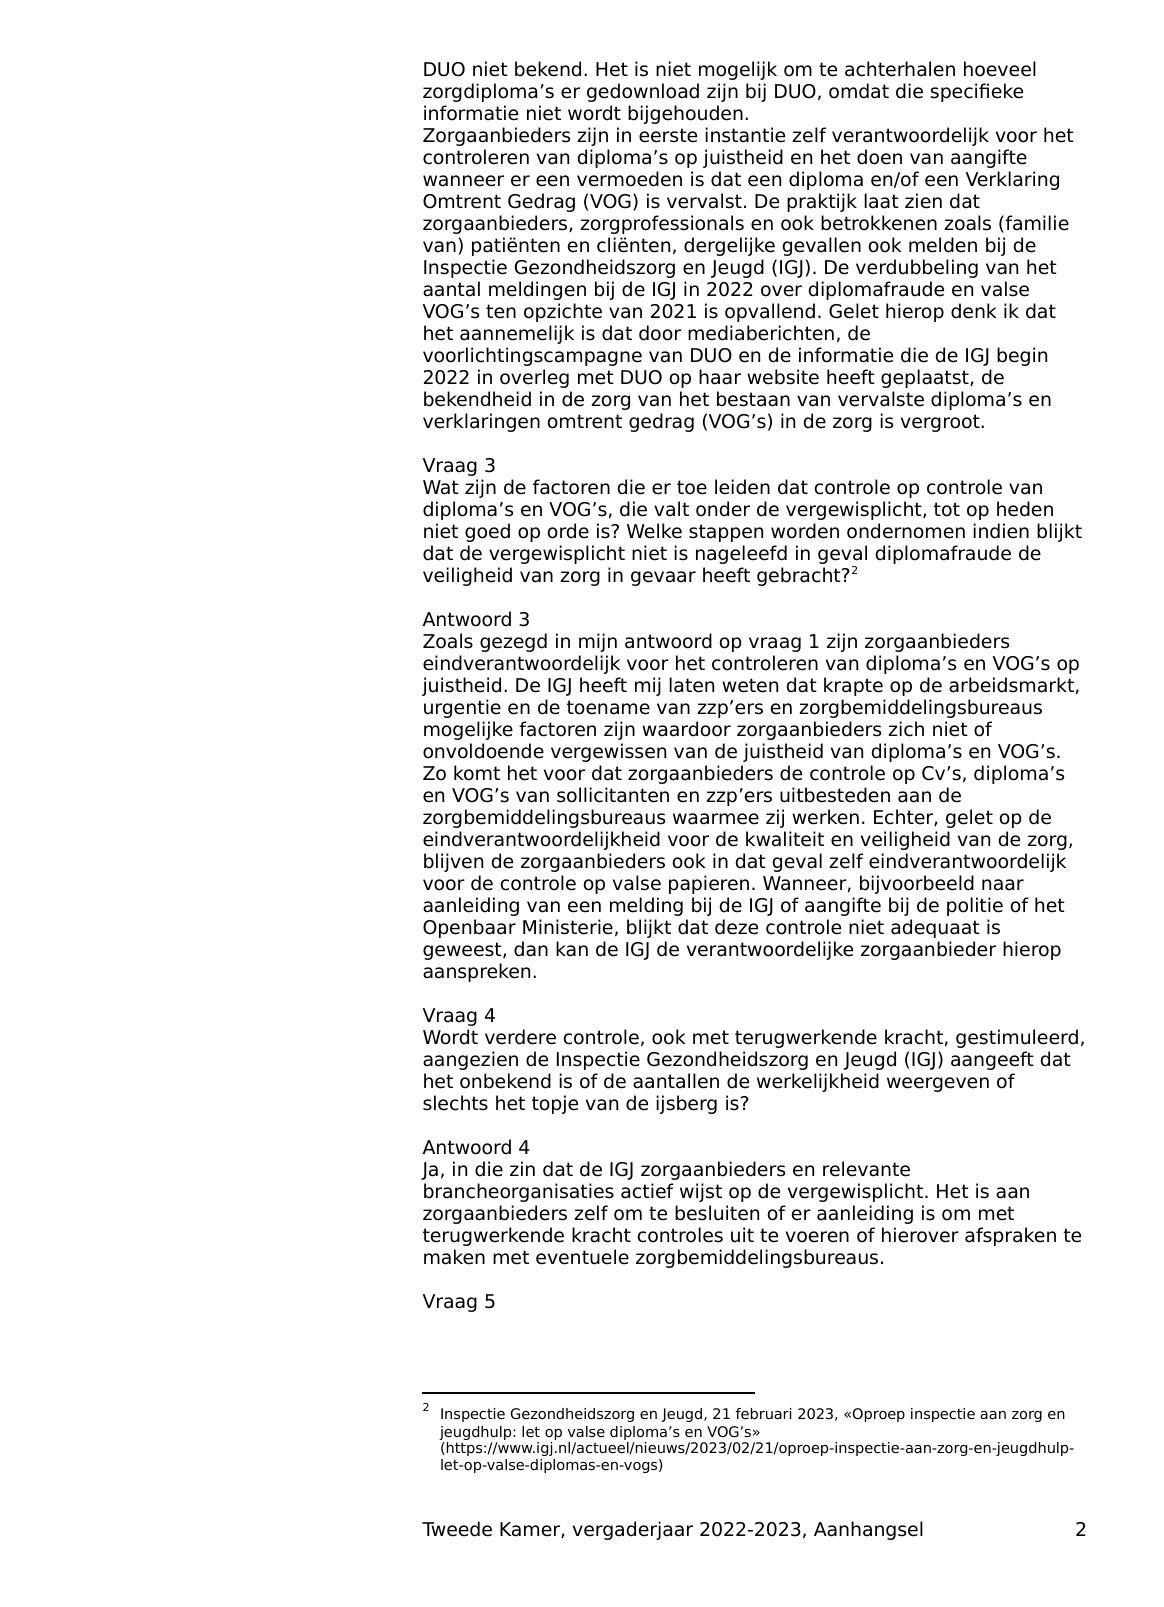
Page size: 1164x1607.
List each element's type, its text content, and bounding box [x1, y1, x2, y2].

text DUO niet bekend. Het is niet mogelijk om te achterhalen hoeveel zorgdiploma’s er gedownload zijn bij DUO, omdat die specifieke informatie niet wordt bijgehouden. [422, 59, 1087, 125]
text Zorgaanbieders zijn in eerste instantie zelf verantwoordelijk voor het controleren van diploma’s op juistheid en het doen van aangifte wanneer er een vermoeden is dat een diploma en/of een Verklaring Omtrent Gedrag (VOG) is vervalst. De praktijk laat zien dat zorgaanbieders, zorgprofessionals en ook betrokkenen zoals (familie van) patiënten en cliënten, dergelijke gevallen ook melden bij de Inspectie Gezondheidszorg en Jeugd (IGJ). De verdubbeling van het aantal meldingen bij de IGJ in 2022 over diplomafraude en valse VOG’s ten opzichte van 2021 is opvallend. Gelet hierop denk ik dat het aannemelijk is dat door mediaberichten, de voorlichtingscampagne van DUO en de informatie die de IGJ begin 2022 in overleg met DUO op haar website heeft geplaatst, de bekendheid in de zorg van het bestaan van vervalste diploma’s en verklaringen omtrent gedrag (VOG’s) in de zorg is vergroot. [422, 125, 1087, 433]
text Wat zijn de factoren die er toe leiden dat controle op controle van diploma’s en VOG’s, die valt onder de vergewisplicht, tot op heden niet goed op orde is? Welke stappen worden ondernomen indien blijkt dat de vergewisplicht niet is nageleefd in geval diplomafraude de veiligheid van zorg in gevaar heeft gebracht? [422, 477, 1087, 587]
text Antwoord 4 [422, 1137, 1087, 1159]
text Inspectie Gezondheidszorg en Jeugd, 21 februari 2023, «Oproep inspectie aan zorg en jeugdhulp: let op valse diploma’s en VOG’s» (https://www.igj.nl/actueel/nieuws/2023/02/21/oproep-inspectie-aan-zorg-en-jeugdhulp-let-op-valse-diplomas-en-vogs) [422, 1402, 1087, 1474]
text Vraag 3 [422, 455, 1087, 477]
text Vraag 4 [422, 1005, 1087, 1027]
text Antwoord 3 [422, 609, 1087, 631]
text Vraag 5 [422, 1291, 1087, 1313]
text Ja, in die zin dat de IGJ zorgaanbieders en relevante brancheorganisaties actief wijst op de vergewisplicht. Het is aan zorgaanbieders zelf om te besluiten of er aanleiding is om met terugwerkende kracht controles uit te voeren of hierover afspraken te maken met eventuele zorgbemiddelingsbureaus. [422, 1159, 1087, 1269]
text Wordt verdere controle, ook met terugwerkende kracht, gestimuleerd, aangezien de Inspectie Gezondheidszorg en Jeugd (IGJ) aangeeft dat het onbekend is of de aantallen de werkelijkheid weergeven of slechts het topje van de ijsberg is? [422, 1027, 1087, 1115]
text Zoals gezegd in mijn antwoord op vraag 1 zijn zorgaanbieders eindverantwoordelijk voor het controleren van diploma’s en VOG’s op juistheid. De IGJ heeft mij laten weten dat krapte op de arbeidsmarkt, urgentie en de toename van zzp’ers en zorgbemiddelingsbureaus mogelijke factoren zijn waardoor zorgaanbieders zich niet of onvoldoende vergewissen van de juistheid van diploma’s en VOG’s. Zo komt het voor dat zorgaanbieders de controle op Cv’s, diploma’s en VOG’s van sollicitanten en zzp’ers uitbesteden aan de zorgbemiddelingsbureaus waarmee zij werken. Echter, gelet op de eindverantwoordelijkheid voor de kwaliteit en veiligheid van de zorg, blijven de zorgaanbieders ook in dat geval zelf eindverantwoordelijk voor de controle op valse papieren. Wanneer, bijvoorbeeld naar aanleiding van een melding bij de IGJ of aangifte bij de politie of het Openbaar Ministerie, blijkt dat deze controle niet adequaat is geweest, dan kan de IGJ de verantwoordelijke zorgaanbieder hierop aanspreken. [422, 631, 1087, 983]
